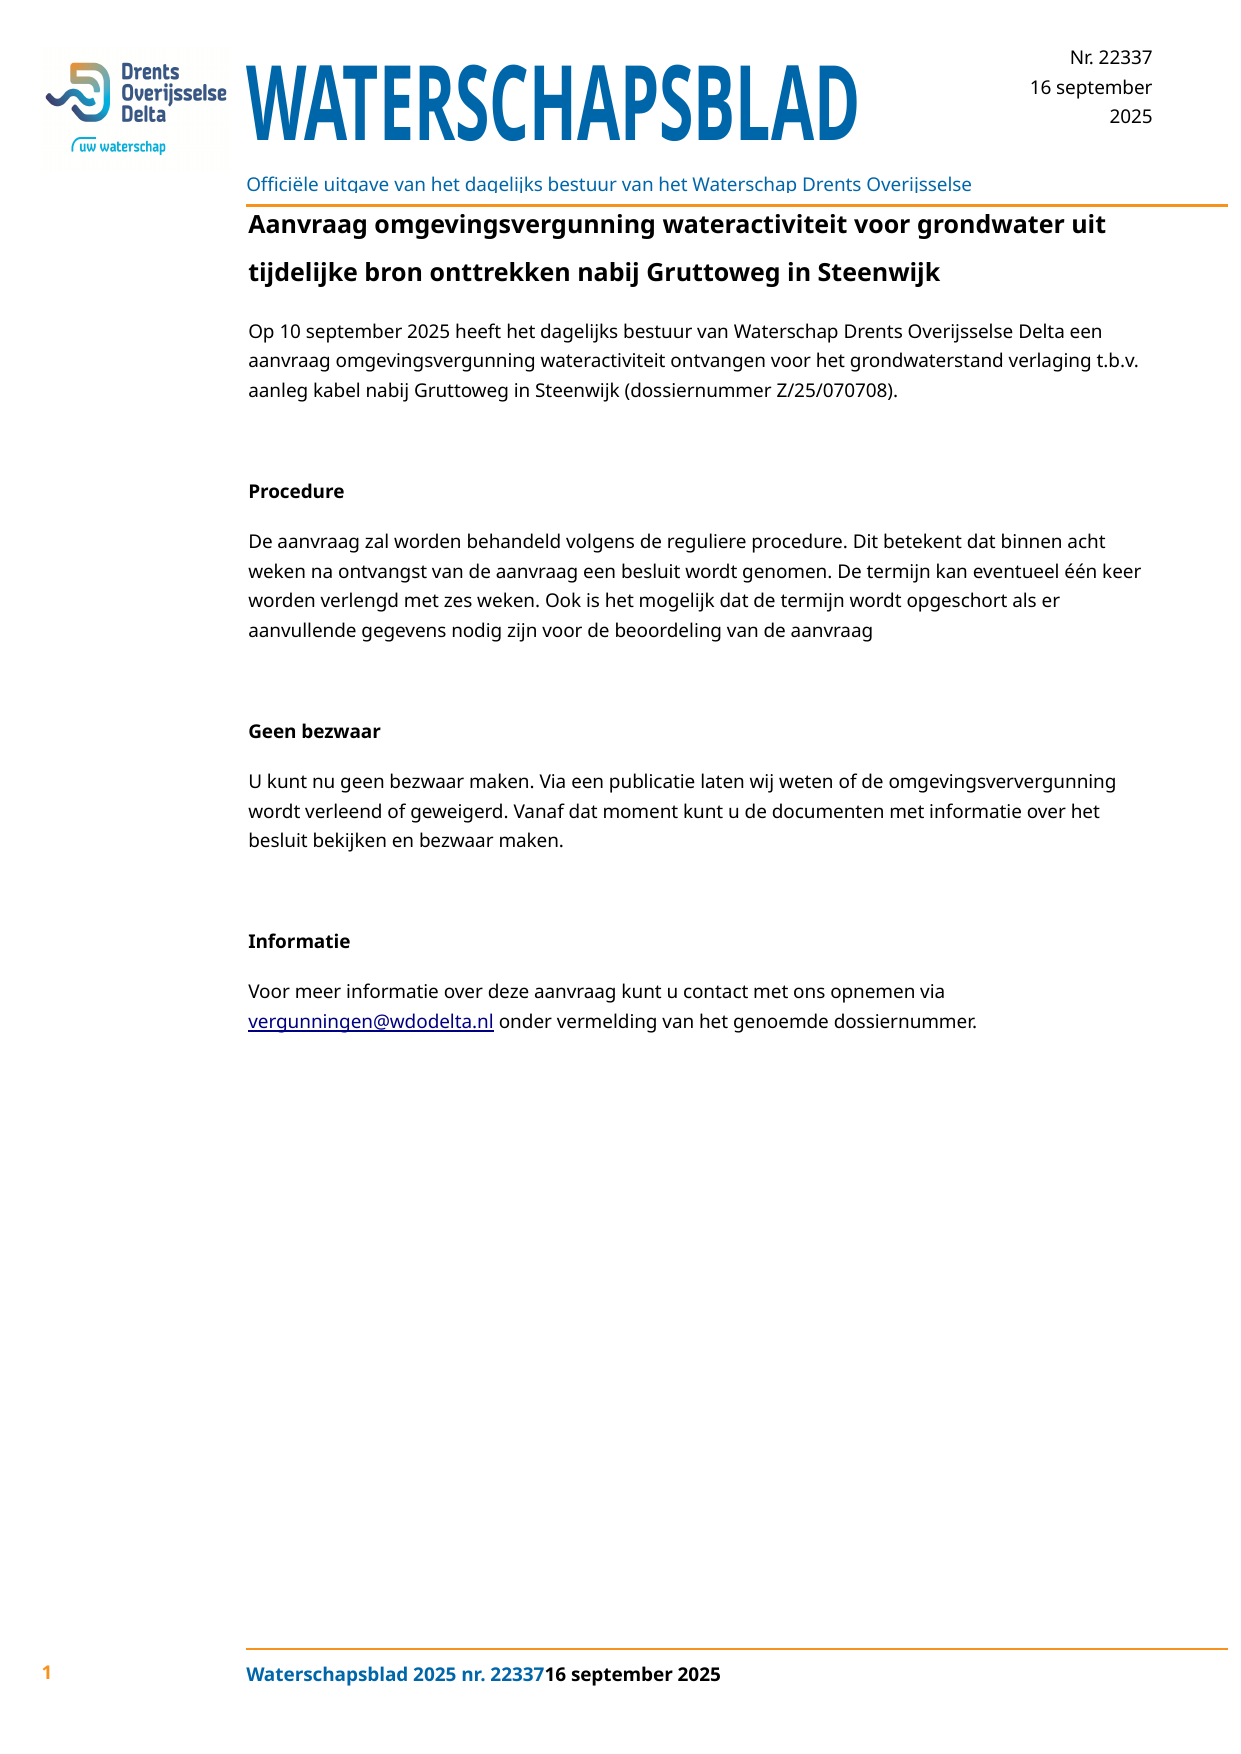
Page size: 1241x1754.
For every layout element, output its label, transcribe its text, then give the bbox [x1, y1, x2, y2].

text Voor meer informatie over deze aanvraag kunt u contact met ons opnemen via vergunningen@wdodelta.nl onder vermelding van het genoemde dossiernummer. [248, 979, 1152, 1034]
text Op 10 september 2025 heeft het dagelijks bestuur van Waterschap Drents Overijsselse Delta een aanvraag omgevingsvergunning wateractiviteit ontvangen voor het grondwaterstand verlaging t.b.v. aanleg kabel nabij Gruttoweg in Steenwijk (dossiernummer Z/25/070708). [248, 318, 1152, 403]
text Informatie [248, 928, 1152, 954]
text U kunt nu geen bezwaar maken. Via een publicatie laten wij weten of de omgevingsververgunning wordt verleend of geweigerd. Vanaf dat moment kunt u de documenten met informatie over het besluit bekijken en bezwaar maken. [248, 768, 1152, 853]
text Aanvraag omgevingsvergunning wateractiviteit voor grondwater uit tijdelijke bron onttrekken nabij Gruttoweg in Steenwijk [248, 207, 1152, 288]
text De aanvraag zal worden behandeld volgens de reguliere procedure. Dit betekent dat binnen acht weken na ontvangst van de aanvraag een besluit wordt genomen. De termijn kan eventueel één keer worden verlengd met zes weken. Ook is het mogelijk dat de termijn wordt opgeschort als er aanvullende gegevens nodig zijn voor de beoordeling van de aanvraag [248, 528, 1152, 643]
text Geen bezwaar [248, 718, 1152, 744]
text Procedure [248, 478, 1152, 504]
picture [41, 47, 231, 172]
